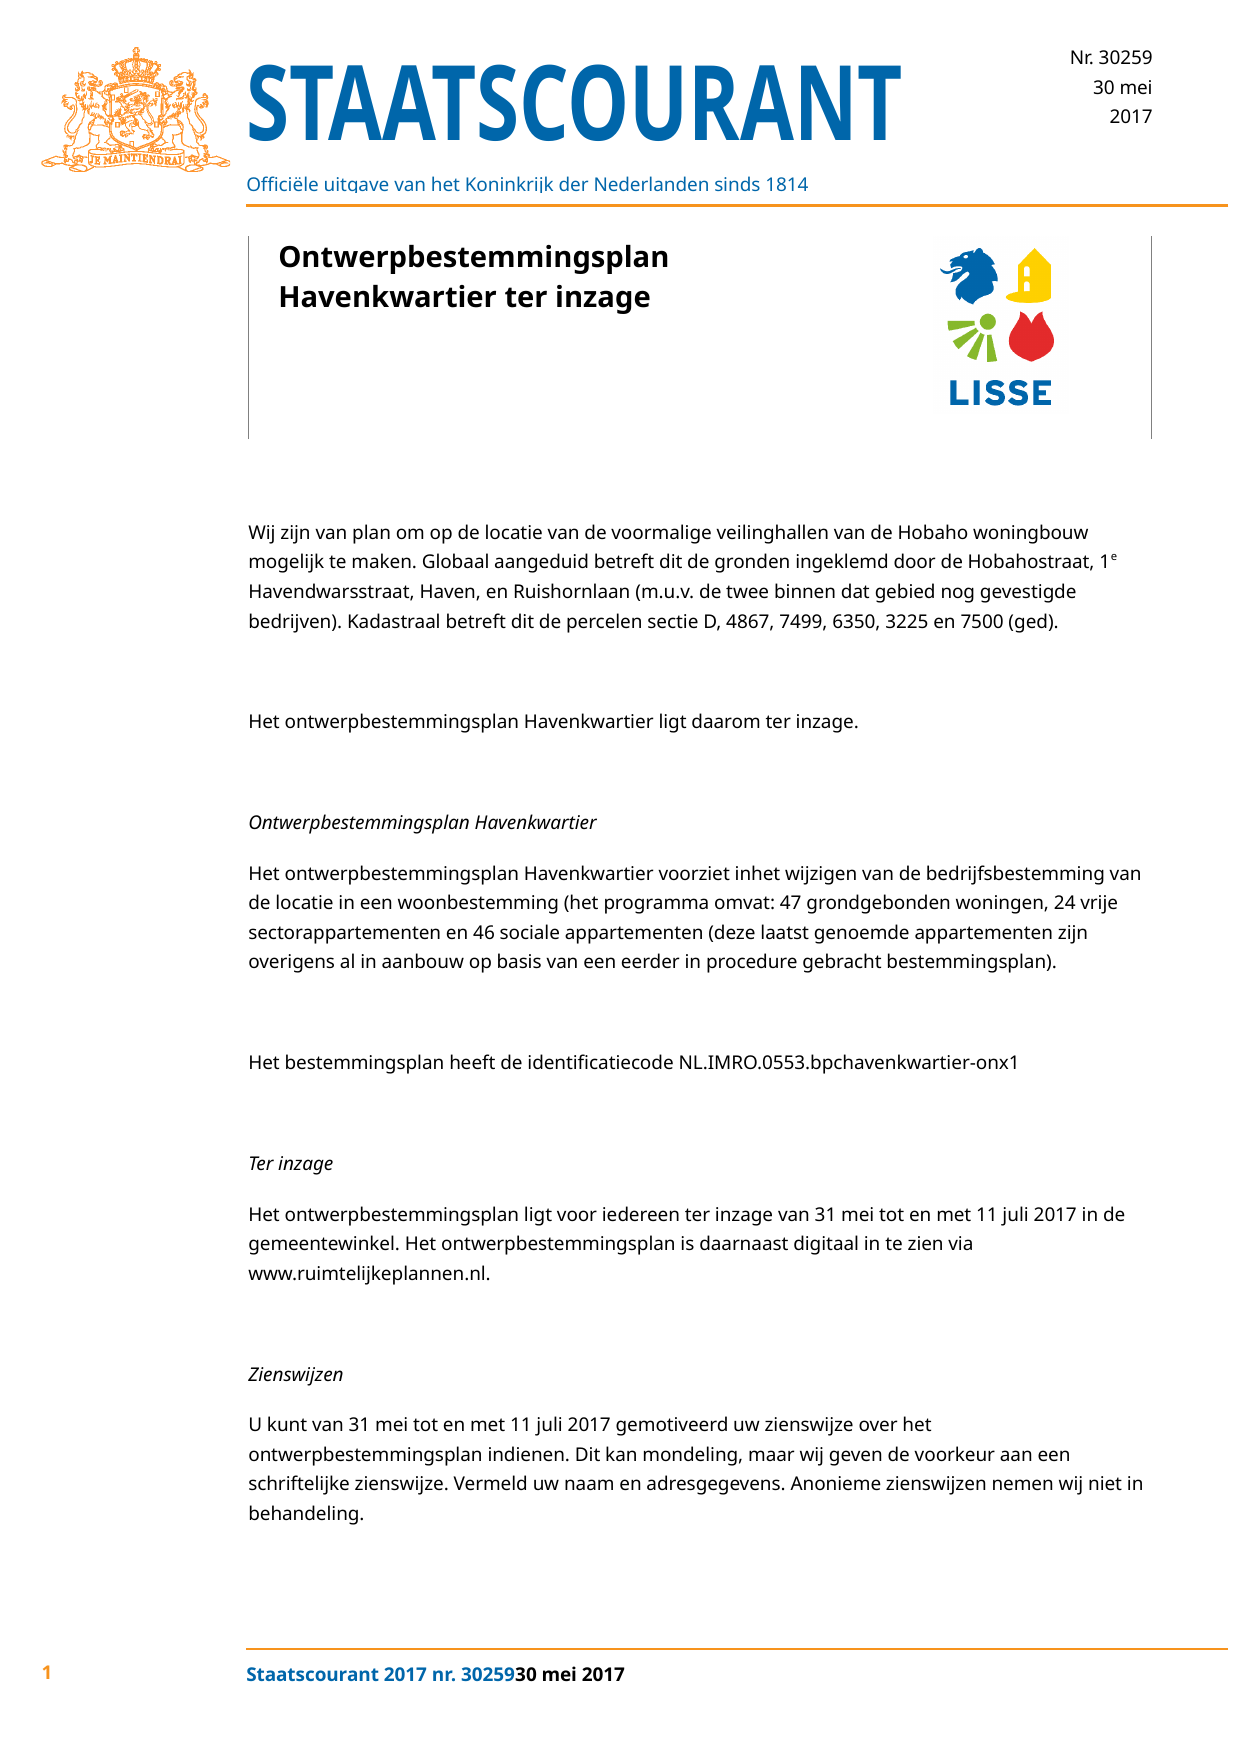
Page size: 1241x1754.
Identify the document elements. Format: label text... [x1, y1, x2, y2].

table_header [850, 236, 932, 413]
table_header Ontwerpbestemmingsplan Havenkwartier ter inzage [249, 236, 850, 439]
text Wij zijn van plan om op de locatie van de voormalige veilinghallen van de Hobaho woningbouw mogelijk te maken. Globaal aangeduid betreft dit de gronden ingeklemd door de Hobahostraat, 1e Havendwarsstraat, Haven, en Ruishornlaan (m.u.v. de twee binnen dat gebied nog gevestigde bedrijven). Kadastraal betreft dit de percelen sectie D, 4867, 7499, 6350, 3225 en 7500 (ged). [248, 519, 1152, 633]
text Ontwerpbestemmingsplan Havenkwartier [248, 809, 1152, 835]
text Ter inzage [248, 1150, 1152, 1176]
table_header [1069, 236, 1151, 413]
picture [41, 47, 231, 172]
table_header [850, 414, 1151, 439]
text U kunt van 31 mei tot en met 11 juli 2017 gemotiveerd uw zienswijze over het ontwerpbestemmingsplan indienen. Dit kan mondeling, maar wij geven de voorkeur aan een schriftelijke zienswijze. Vermeld uw naam en adresgegevens. Anonieme zienswijzen nemen wij niet in behandeling. [248, 1411, 1152, 1526]
text Het ontwerpbestemmingsplan ligt voor iedereen ter inzage van 31 mei tot en met 11 juli 2017 in de gemeentewinkel. Het ontwerpbestemmingsplan is daarnaast digitaal in te zien via www.ruimtelijkeplannen.nl. [248, 1201, 1152, 1286]
text Zienswijzen [248, 1361, 1152, 1386]
text Het ontwerpbestemmingsplan Havenkwartier ligt daarom ter inzage. [248, 709, 1152, 734]
picture [932, 236, 1069, 414]
text Het ontwerpbestemmingsplan Havenkwartier voorziet inhet wijzigen van de bedrijfsbestemming van de locatie in een woonbestemming (het programma omvat: 47 grondgebonden woningen, 24 vrije sectorappartementen en 46 sociale appartementen (deze laatst genoemde appartementen zijn overigens al in aanbouw op basis van een eerder in procedure gebracht bestemmingsplan). [248, 860, 1152, 974]
text Het bestemmingsplan heeft de identificatiecode NL.IMRO.0553.bpchavenkwartier-onx1 [248, 1049, 1152, 1075]
